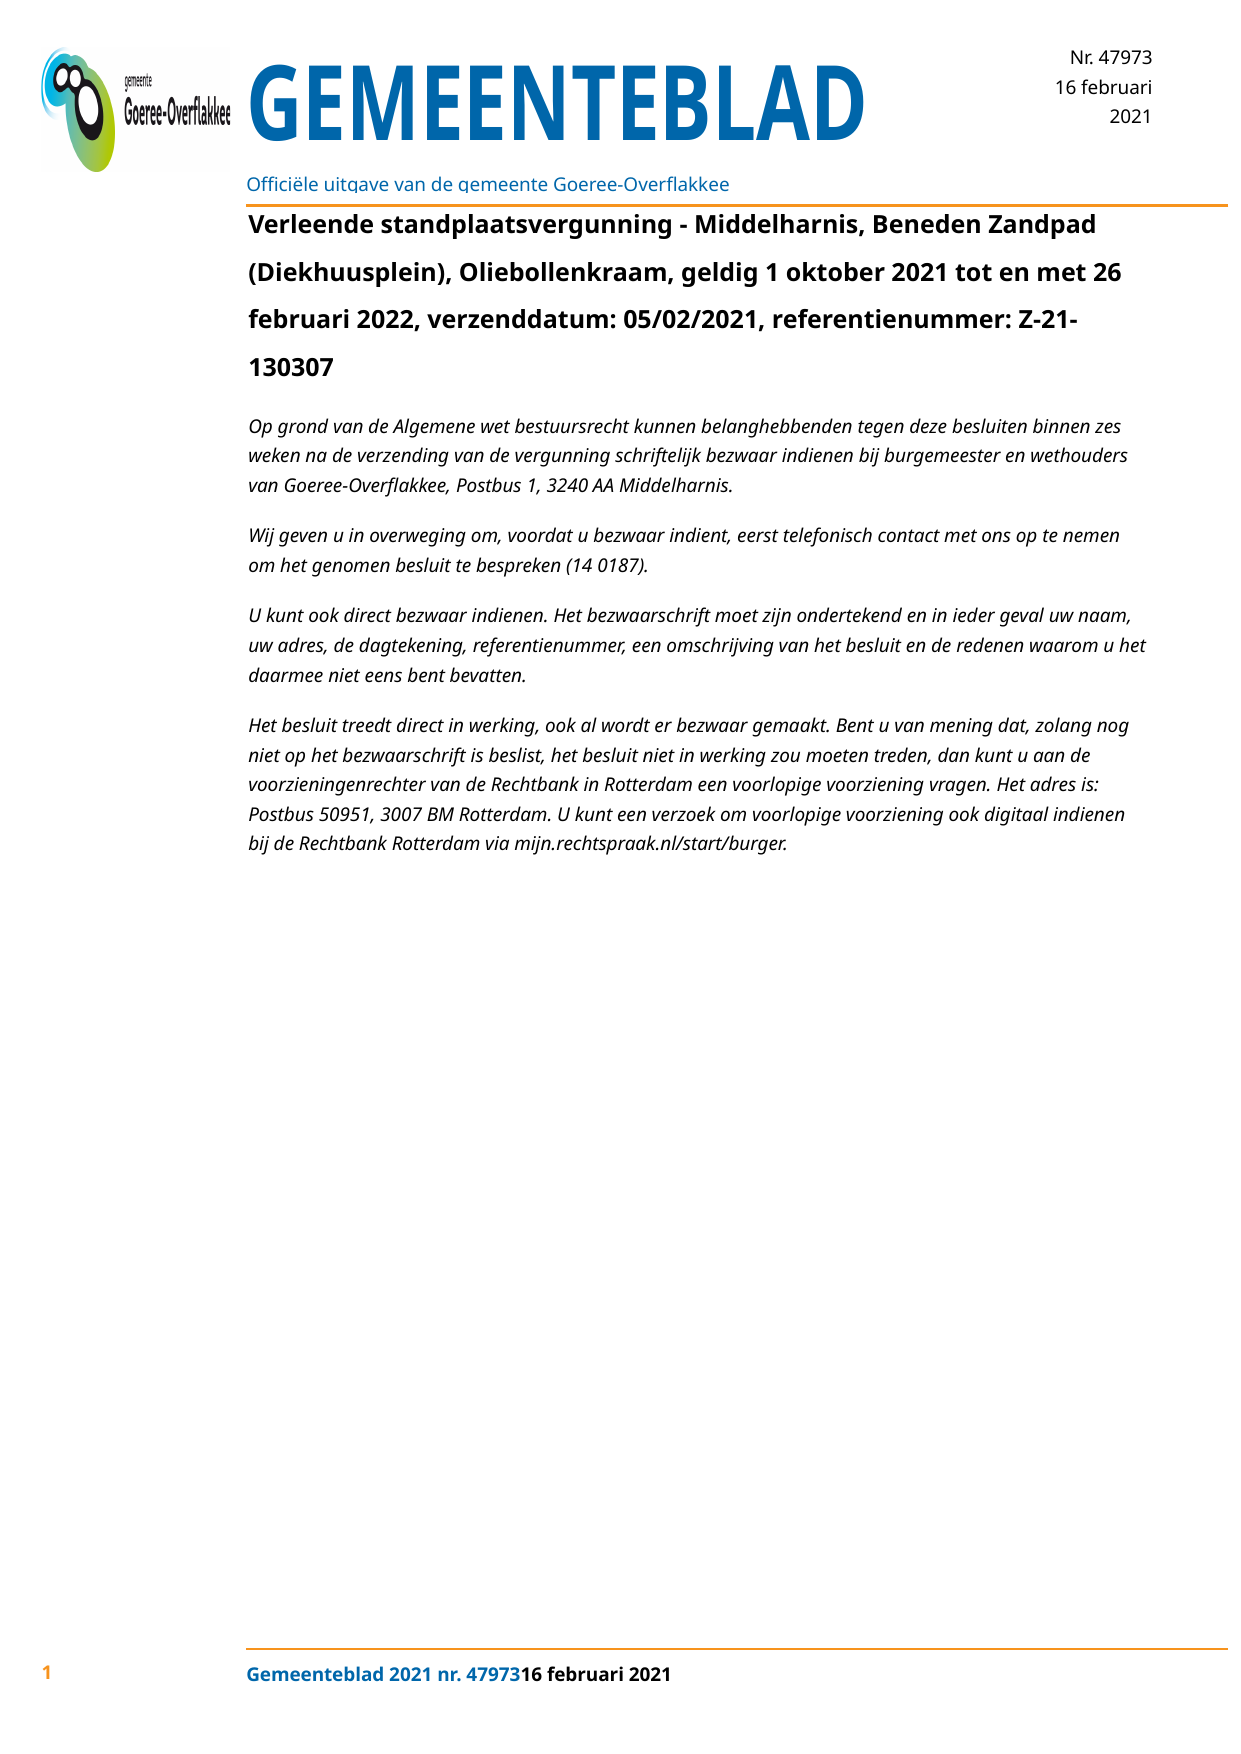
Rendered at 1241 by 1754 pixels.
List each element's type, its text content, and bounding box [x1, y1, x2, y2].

text U kunt ook direct bezwaar indienen. Het bezwaarschrift moet zijn ondertekend en in ieder geval uw naam, uw adres, de dagtekening, referentienummer, een omschrijving van het besluit en de redenen waarom u het daarmee niet eens bent bevatten. [248, 603, 1152, 688]
text Verleende standplaatsvergunning - Middelharnis, Beneden Zandpad (Diekhuusplein), Oliebollenkraam, geldig 1 oktober 2021 tot en met 26 februari 2022, verzenddatum: 05/02/2021, referentienummer: Z-21-130307 [248, 207, 1152, 384]
text Op grond van de Algemene wet bestuursrecht kunnen belanghebbenden tegen deze besluiten binnen zes weken na de verzending van de vergunning schriftelijk bezwaar indienen bij burgemeester en wethouders van Goeree-Overflakkee, Postbus 1, 3240 AA Middelharnis. [248, 413, 1152, 498]
text Het besluit treedt direct in werking, ook al wordt er bezwaar gemaakt. Bent u van mening dat, zolang nog niet op het bezwaarschrift is beslist, het besluit niet in werking zou moeten treden, dan kunt u aan de voorzieningenrechter van de Rechtbank in Rotterdam een voorlopige voorziening vragen. Het adres is: Postbus 50951, 3007 BM Rotterdam. U kunt een verzoek om voorlopige voorziening ook digitaal indienen bij de Rechtbank Rotterdam via mijn.rechtspraak.nl/start/burger. [248, 712, 1152, 856]
picture [41, 47, 231, 172]
text Wij geven u in overweging om, voordat u bezwaar indient, eerst telefonisch contact met ons op te nemen om het genomen besluit te bespreken (14 0187). [248, 523, 1152, 578]
